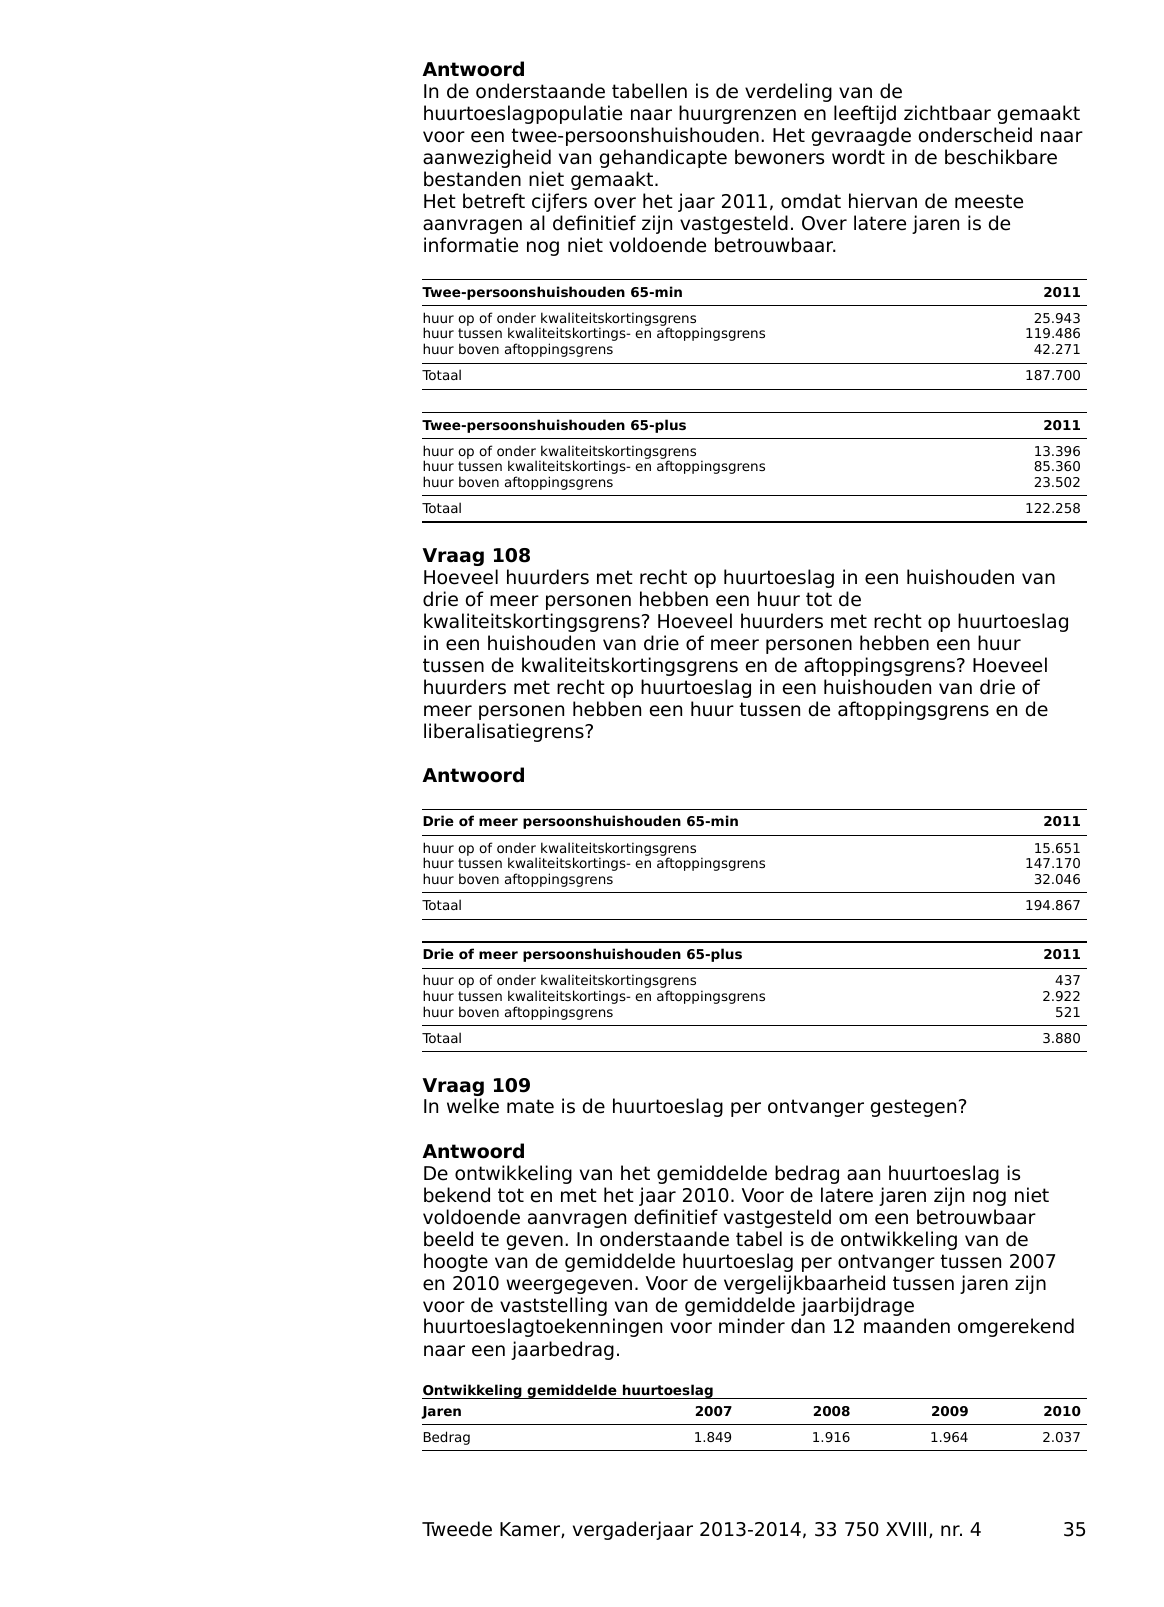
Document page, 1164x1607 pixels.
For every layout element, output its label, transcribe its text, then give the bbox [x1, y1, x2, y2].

text De ontwikkeling van het gemiddelde bedrag aan huurtoeslag is bekend tot en met het jaar 2010. Voor de latere jaren zijn nog niet voldoende aanvragen definitief vastgesteld om een betrouwbaar beeld te geven. In onderstaande tabel is de ontwikkeling van de hoogte van de gemiddelde huurtoeslag per ontvanger tussen 2007 en 2010 weergegeven. Voor de vergelijkbaarheid tussen jaren zijn voor de vaststelling van de gemiddelde jaarbijdrage huurtoeslagtoekenningen voor minder dan 12 maanden omgerekend naar een jaarbedrag. [422, 1163, 1087, 1360]
text Vraag 108 [422, 545, 1087, 567]
text Het betreft cijfers over het jaar 2011, omdat hiervan de meeste aanvragen al definitief zijn vastgesteld. Over latere jaren is de informatie nog niet voldoende betrouwbaar. [422, 191, 1087, 257]
table_header 2011 [954, 280, 1087, 305]
table_cell huur op of onder kwaliteitskortingsgrens [422, 969, 954, 989]
table_cell 521 [954, 1005, 1087, 1025]
table_cell huur op of onder kwaliteitskortingsgrens [422, 306, 954, 326]
table_cell Totaal [422, 364, 954, 389]
table_cell 3.880 [954, 1026, 1087, 1051]
table_header 2011 [954, 413, 1087, 438]
table_cell 42.271 [954, 342, 1087, 362]
table_cell 2007 [620, 1399, 738, 1424]
table_cell 32.046 [954, 872, 1087, 892]
table_cell 119.486 [954, 326, 1087, 342]
table_cell 25.943 [954, 306, 1087, 326]
table_cell huur tussen kwaliteitskortings- en aftoppingsgrens [422, 989, 954, 1005]
table_cell 1.964 [856, 1425, 974, 1450]
table_header Drie of meer persoonshuishouden 65-min [422, 810, 954, 835]
table_cell 2010 [974, 1399, 1087, 1424]
table_cell huur tussen kwaliteitskortings- en aftoppingsgrens [422, 856, 954, 872]
table_header Drie of meer persoonshuishouden 65-plus [422, 943, 954, 967]
table_cell 194.867 [954, 893, 1087, 918]
table_cell 2.037 [974, 1425, 1087, 1450]
text Antwoord [422, 765, 1087, 787]
text In de onderstaande tabellen is de verdeling van de huurtoeslagpopulatie naar huurgrenzen en leeftijd zichtbaar gemaakt voor een twee-persoonshuishouden. Het gevraagde onderscheid naar aanwezigheid van gehandicapte bewoners wordt in de beschikbare bestanden niet gemaakt. [422, 81, 1087, 191]
table_cell Totaal [422, 893, 954, 918]
table_cell huur tussen kwaliteitskortings- en aftoppingsgrens [422, 326, 954, 342]
table_cell 2008 [738, 1399, 856, 1424]
text Antwoord [422, 59, 1087, 81]
table_cell 1.849 [620, 1425, 738, 1450]
table_cell 13.396 [954, 439, 1087, 459]
table_cell 122.258 [954, 496, 1087, 521]
table_cell 2.922 [954, 989, 1087, 1005]
table_cell 2009 [856, 1399, 974, 1424]
table_cell Jaren [422, 1399, 620, 1424]
table_cell huur boven aftoppingsgrens [422, 1005, 954, 1025]
table_cell Totaal [422, 1026, 954, 1051]
table_cell huur op of onder kwaliteitskortingsgrens [422, 439, 954, 459]
table_header Ontwikkeling gemiddelde huurtoeslag [422, 1382, 1087, 1398]
table_cell 85.360 [954, 459, 1087, 475]
table_header 2011 [954, 810, 1087, 835]
text Hoeveel huurders met recht op huurtoeslag in een huishouden van drie of meer personen hebben een huur tot de kwaliteitskortingsgrens? Hoeveel huurders met recht op huurtoeslag in een huishouden van drie of meer personen hebben een huur tussen de kwaliteitskortingsgrens en de aftoppingsgrens? Hoeveel huurders met recht op huurtoeslag in een huishouden van drie of meer personen hebben een huur tussen de aftoppingsgrens en de liberalisatiegrens? [422, 567, 1087, 742]
table_cell huur op of onder kwaliteitskortingsgrens [422, 836, 954, 856]
table_cell 1.916 [738, 1425, 856, 1450]
table_cell huur boven aftoppingsgrens [422, 342, 954, 362]
table_header Twee-persoonshuishouden 65-min [422, 280, 954, 305]
table_cell huur tussen kwaliteitskortings- en aftoppingsgrens [422, 459, 954, 475]
text Antwoord [422, 1141, 1087, 1163]
table_cell 15.651 [954, 836, 1087, 856]
text In welke mate is de huurtoeslag per ontvanger gestegen? [422, 1096, 1087, 1118]
table_cell huur boven aftoppingsgrens [422, 475, 954, 495]
table_cell Totaal [422, 496, 954, 521]
text Vraag 109 [422, 1074, 1087, 1096]
table_header Twee-persoonshuishouden 65-plus [422, 413, 954, 438]
table_cell 23.502 [954, 475, 1087, 495]
table_cell huur boven aftoppingsgrens [422, 872, 954, 892]
table_header 2011 [954, 943, 1087, 967]
table_cell Bedrag [422, 1425, 620, 1450]
table_cell 187.700 [954, 364, 1087, 389]
table_cell 437 [954, 969, 1087, 989]
table_cell 147.170 [954, 856, 1087, 872]
